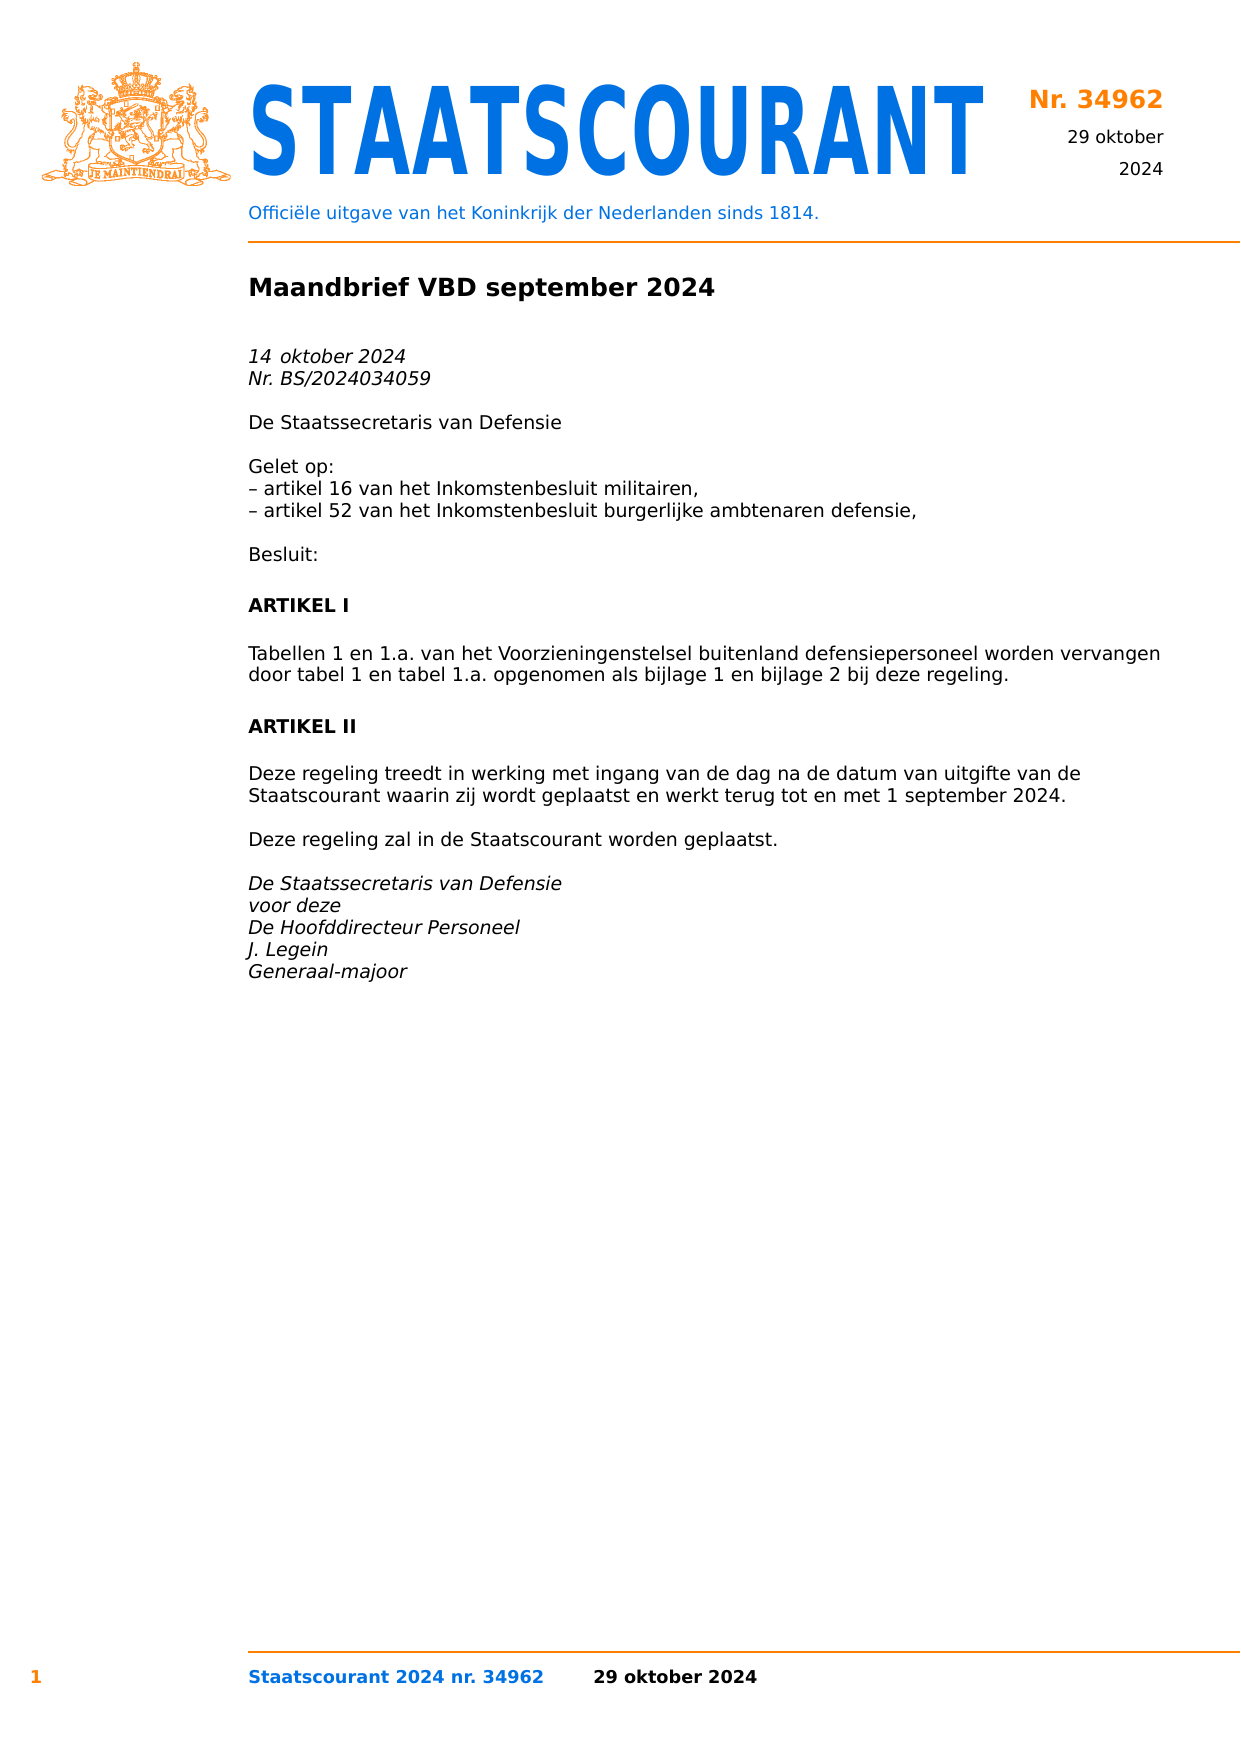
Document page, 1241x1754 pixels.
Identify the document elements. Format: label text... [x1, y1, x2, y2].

picture [41, 62, 231, 186]
text Deze regeling treedt in werking met ingang van de dag na de datum van uitgifte van de Staatscourant waarin zij wordt geplaatst en werkt terug tot en met 1 september 2024. [248, 763, 1163, 807]
text 14 oktober 2024 [248, 346, 1163, 368]
subtitle ARTIKEL II [248, 716, 1163, 738]
table_header [25, 62, 248, 241]
text De Staatssecretaris van Defensie [248, 412, 1163, 434]
text – artikel 16 van het Inkomstenbesluit militairen, [248, 478, 1163, 499]
text Nr. BS/2024034059 [248, 368, 1163, 390]
table_cell 29 oktober [998, 121, 1240, 153]
table_cell 2024 [998, 153, 1240, 203]
text Deze regeling zal in de Staatscourant worden geplaatst. [248, 829, 1163, 851]
text Gelet op: [248, 456, 1163, 478]
text De Staatssecretaris van Defensie voor deze De Hoofddirecteur Personeel J. Legein Generaal-majoor [248, 873, 1163, 983]
subtitle ARTIKEL I [248, 595, 1163, 617]
text – artikel 52 van het Inkomstenbesluit burgerlijke ambtenaren defensie, [248, 499, 1163, 522]
text Tabellen 1 en 1.a. van het Voorzieningenstelsel buitenland defensiepersoneel worden vervangen door tabel 1 en tabel 1.a. opgenomen als bijlage 1 en bijlage 2 bij deze regeling. [248, 642, 1163, 686]
table_header STAATSCOURANT [248, 62, 998, 203]
table_header Nr. 34962 [998, 62, 1240, 121]
text Besluit: [248, 543, 1163, 565]
subtitle Maandbrief VBD september 2024 [248, 273, 1163, 302]
table_cell Officiële uitgave van het Koninkrijk der Nederlanden sinds 1814. [248, 203, 1240, 241]
